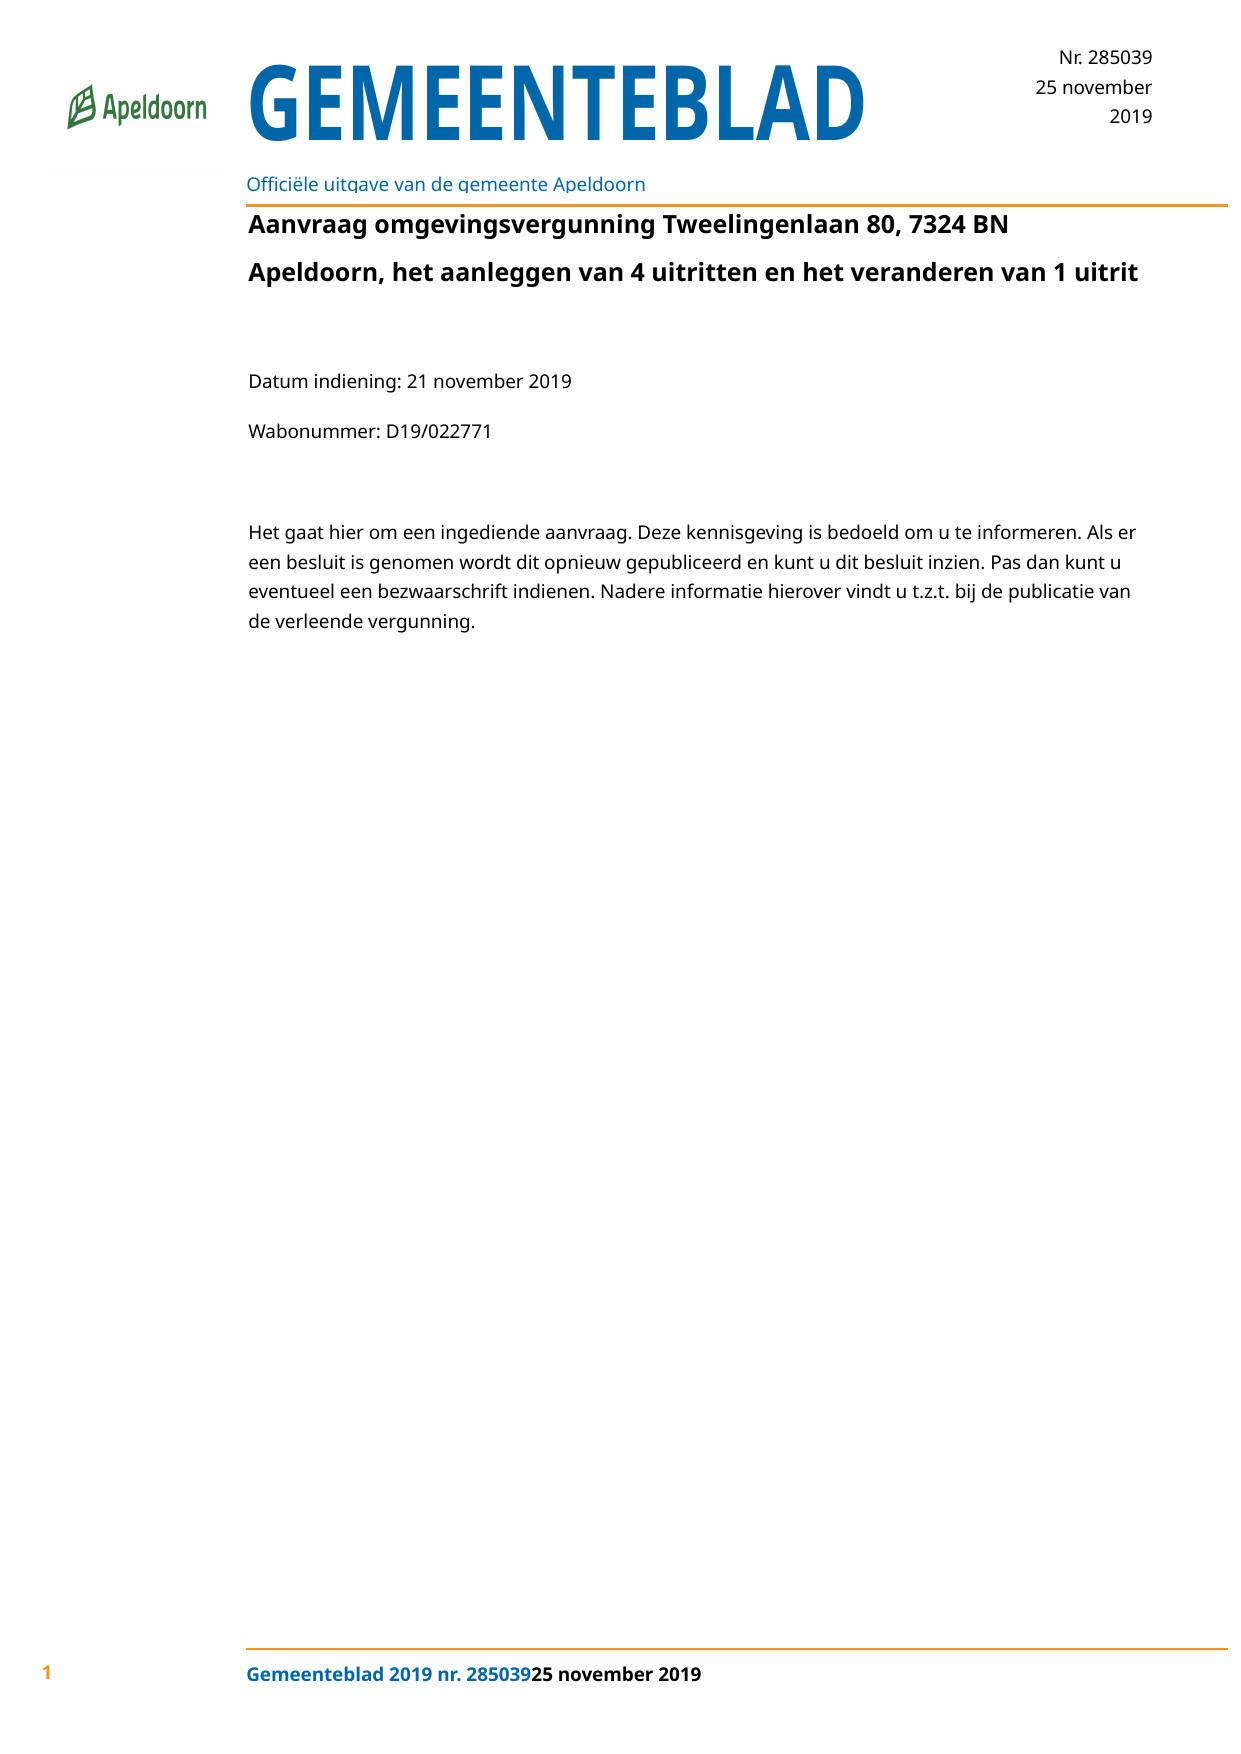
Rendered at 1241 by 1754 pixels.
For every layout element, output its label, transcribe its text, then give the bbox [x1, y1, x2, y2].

text Datum indiening: 21 november 2019 [248, 368, 1152, 394]
picture [41, 47, 231, 172]
text Wabonummer: D19/022771 [248, 419, 1152, 444]
text Aanvraag omgevingsvergunning Tweelingenlaan 80, 7324 BN Apeldoorn, het aanleggen van 4 uitritten en het veranderen van 1 uitrit [248, 207, 1152, 288]
text Het gaat hier om een ingediende aanvraag. Deze kennisgeving is bedoeld om u te informeren. Als er een besluit is genomen wordt dit opnieuw gepubliceerd en kunt u dit besluit inzien. Pas dan kunt u eventueel een bezwaarschrift indienen. Nadere informatie hierover vindt u t.z.t. bij de publicatie van de verleende vergunning. [248, 519, 1152, 634]
